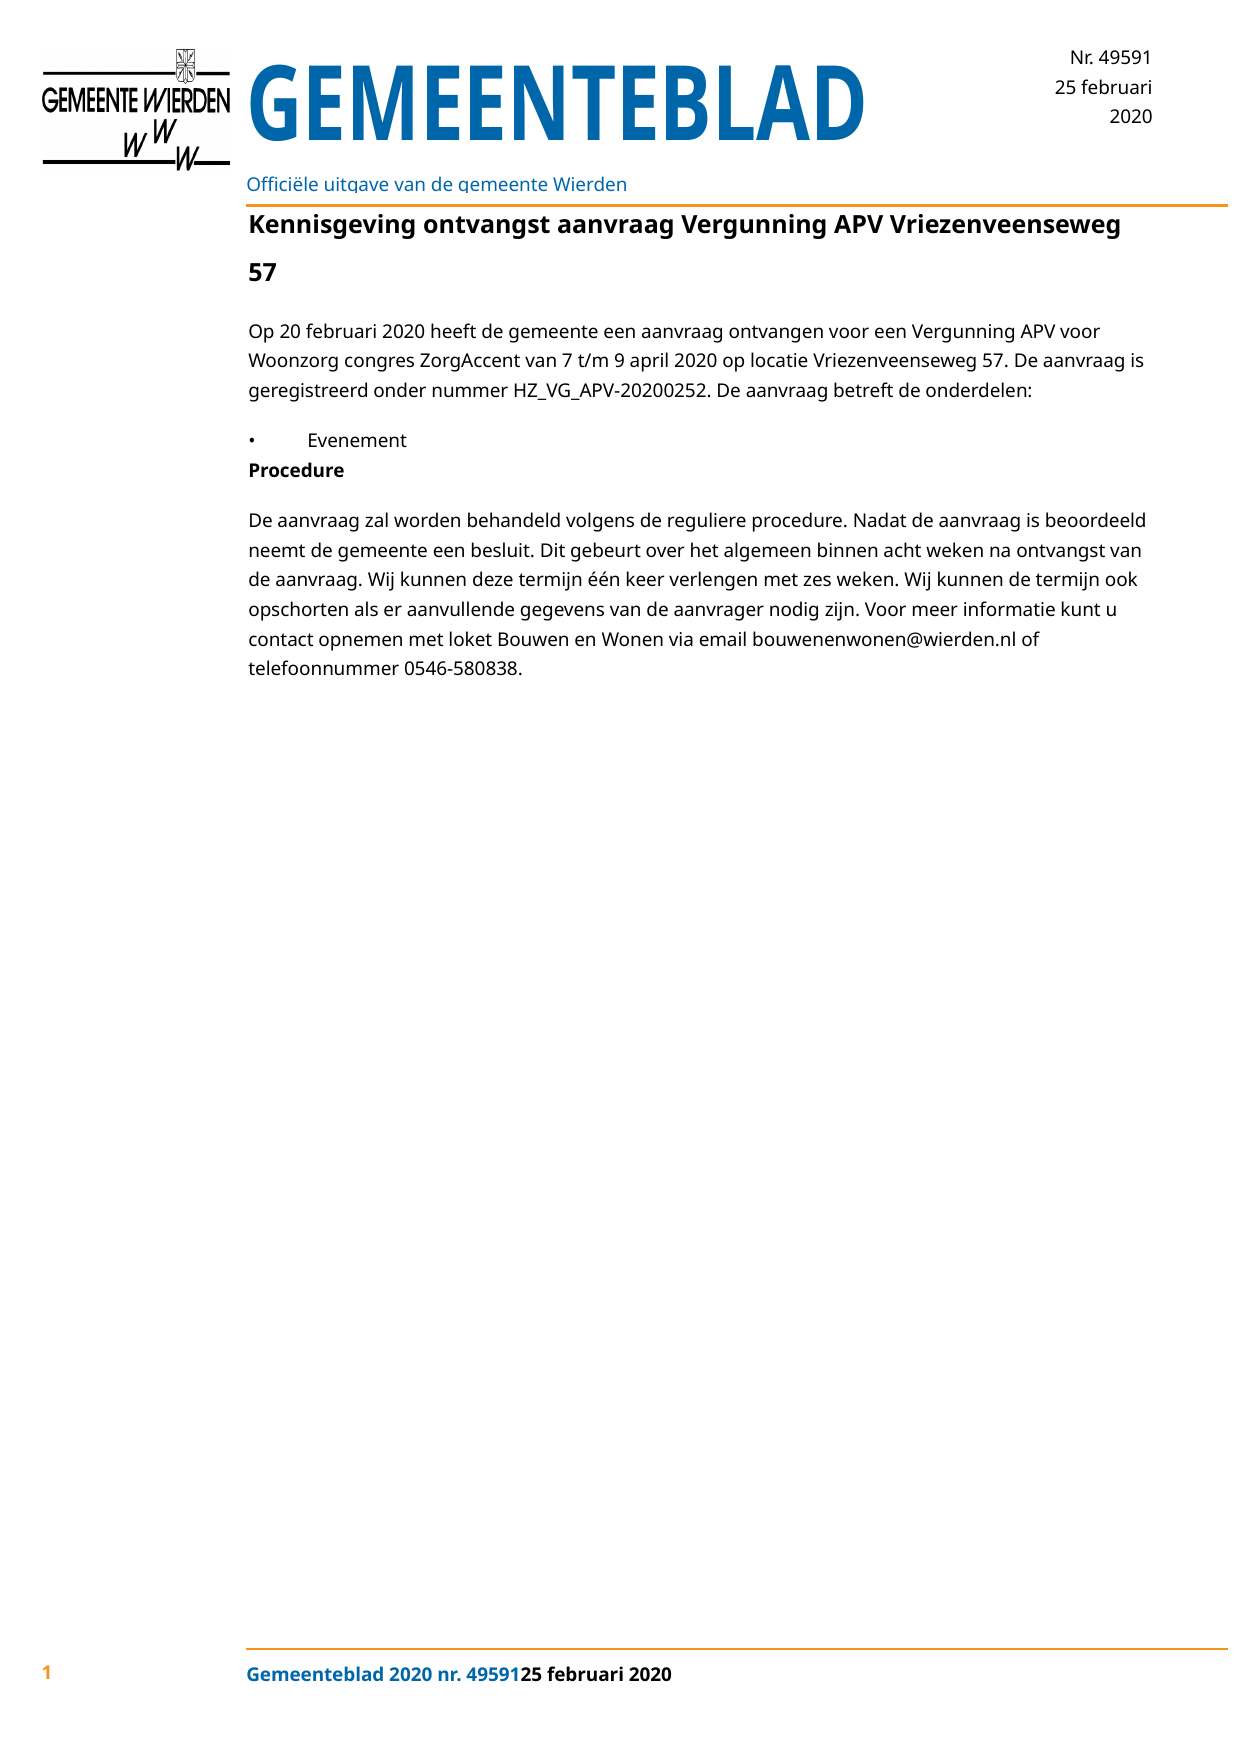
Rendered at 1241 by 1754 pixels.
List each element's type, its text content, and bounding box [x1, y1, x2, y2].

text De aanvraag zal worden behandeld volgens de reguliere procedure. Nadat de aanvraag is beoordeeld neemt de gemeente een besluit. Dit gebeurt over het algemeen binnen acht weken na ontvangst van de aanvraag. Wij kunnen deze termijn één keer verlengen met zes weken. Wij kunnen de termijn ook opschorten als er aanvullende gegevens van de aanvrager nodig zijn. Voor meer informatie kunt u contact opnemen met loket Bouwen en Wonen via email bouwenenwonen@wierden.nl of telefoonnummer 0546-580838. [248, 507, 1152, 681]
list Evenement [248, 427, 1152, 453]
text Procedure [248, 457, 1152, 483]
text Kennisgeving ontvangst aanvraag Vergunning APV Vriezenveenseweg 57 [248, 207, 1152, 288]
picture [41, 47, 231, 172]
text Op 20 februari 2020 heeft de gemeente een aanvraag ontvangen voor een Vergunning APV voor Woonzorg congres ZorgAccent van 7 t/m 9 april 2020 op locatie Vriezenveenseweg 57. De aanvraag is geregistreerd onder nummer HZ_VG_APV-20200252. De aanvraag betreft de onderdelen: [248, 318, 1152, 403]
